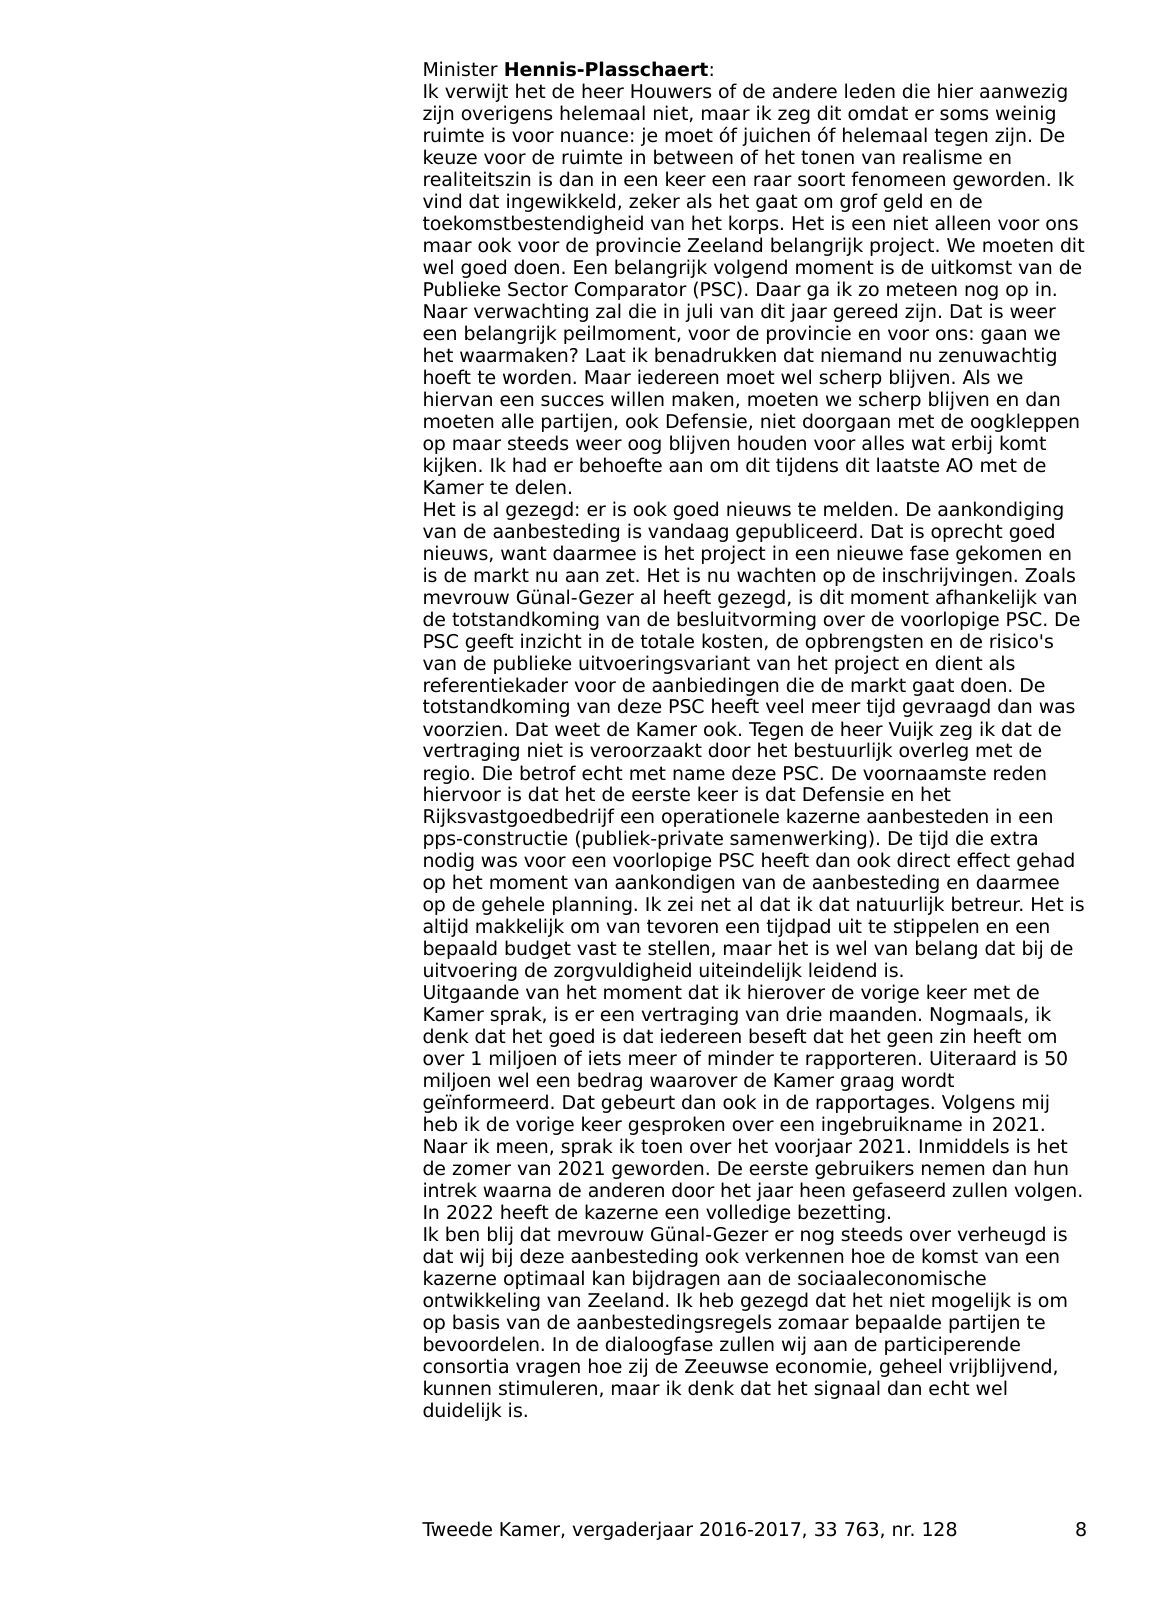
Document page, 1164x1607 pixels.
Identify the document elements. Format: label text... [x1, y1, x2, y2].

text Het is al gezegd: er is ook goed nieuws te melden. De aankondiging van de aanbesteding is vandaag gepubliceerd. Dat is oprecht goed nieuws, want daarmee is het project in een nieuwe fase gekomen en is de markt nu aan zet. Het is nu wachten op de inschrijvingen. Zoals mevrouw Günal-Gezer al heeft gezegd, is dit moment afhankelijk van de totstandkoming van de besluitvorming over de voorlopige PSC. De PSC geeft inzicht in de totale kosten, de opbrengsten en de risico's van de publieke uitvoeringsvariant van het project en dient als referentiekader voor de aanbiedingen die de markt gaat doen. De totstandkoming van deze PSC heeft veel meer tijd gevraagd dan was voorzien. Dat weet de Kamer ook. Tegen de heer Vuijk zeg ik dat de vertraging niet is veroorzaakt door het bestuurlijk overleg met de regio. Die betrof echt met name deze PSC. De voornaamste reden hiervoor is dat het de eerste keer is dat Defensie en het Rijksvastgoedbedrijf een operationele kazerne aanbesteden in een pps-constructie (publiek-private samenwerking). De tijd die extra nodig was voor een voorlopige PSC heeft dan ook direct effect gehad op het moment van aankondigen van de aanbesteding en daarmee op de gehele planning. Ik zei net al dat ik dat natuurlijk betreur. Het is altijd makkelijk om van tevoren een tijdpad uit te stippelen en een bepaald budget vast te stellen, maar het is wel van belang dat bij de uitvoering de zorgvuldigheid uiteindelijk leidend is. [422, 499, 1087, 982]
text Ik verwijt het de heer Houwers of de andere leden die hier aanwezig zijn overigens helemaal niet, maar ik zeg dit omdat er soms weinig ruimte is voor nuance: je moet óf juichen óf helemaal tegen zijn. De keuze voor de ruimte in between of het tonen van realisme en realiteitszin is dan in een keer een raar soort fenomeen geworden. Ik vind dat ingewikkeld, zeker als het gaat om grof geld en de toekomstbestendigheid van het korps. Het is een niet alleen voor ons maar ook voor de provincie Zeeland belangrijk project. We moeten dit wel goed doen. Een belangrijk volgend moment is de uitkomst van de Publieke Sector Comparator (PSC). Daar ga ik zo meteen nog op in. Naar verwachting zal die in juli van dit jaar gereed zijn. Dat is weer een belangrijk peilmoment, voor de provincie en voor ons: gaan we het waarmaken? Laat ik benadrukken dat niemand nu zenuwachtig hoeft te worden. Maar iedereen moet wel scherp blijven. Als we hiervan een succes willen maken, moeten we scherp blijven en dan moeten alle partijen, ook Defensie, niet doorgaan met de oogkleppen op maar steeds weer oog blijven houden voor alles wat erbij komt kijken. Ik had er behoefte aan om dit tijdens dit laatste AO met de Kamer te delen. [422, 81, 1087, 499]
text Minister Hennis-Plasschaert: [422, 59, 1087, 81]
text Ik ben blij dat mevrouw Günal-Gezer er nog steeds over verheugd is dat wij bij deze aanbesteding ook verkennen hoe de komst van een kazerne optimaal kan bijdragen aan de sociaaleconomische ontwikkeling van Zeeland. Ik heb gezegd dat het niet mogelijk is om op basis van de aanbestedingsregels zomaar bepaalde partijen te bevoordelen. In de dialoogfase zullen wij aan de participerende consortia vragen hoe zij de Zeeuwse economie, geheel vrijblijvend, kunnen stimuleren, maar ik denk dat het signaal dan echt wel duidelijk is. [422, 1224, 1087, 1422]
text Uitgaande van het moment dat ik hierover de vorige keer met de Kamer sprak, is er een vertraging van drie maanden. Nogmaals, ik denk dat het goed is dat iedereen beseft dat het geen zin heeft om over 1 miljoen of iets meer of minder te rapporteren. Uiteraard is 50 miljoen wel een bedrag waarover de Kamer graag wordt geïnformeerd. Dat gebeurt dan ook in de rapportages. Volgens mij heb ik de vorige keer gesproken over een ingebruikname in 2021. Naar ik meen, sprak ik toen over het voorjaar 2021. Inmiddels is het de zomer van 2021 geworden. De eerste gebruikers nemen dan hun intrek waarna de anderen door het jaar heen gefaseerd zullen volgen. In 2022 heeft de kazerne een volledige bezetting. [422, 982, 1087, 1224]
